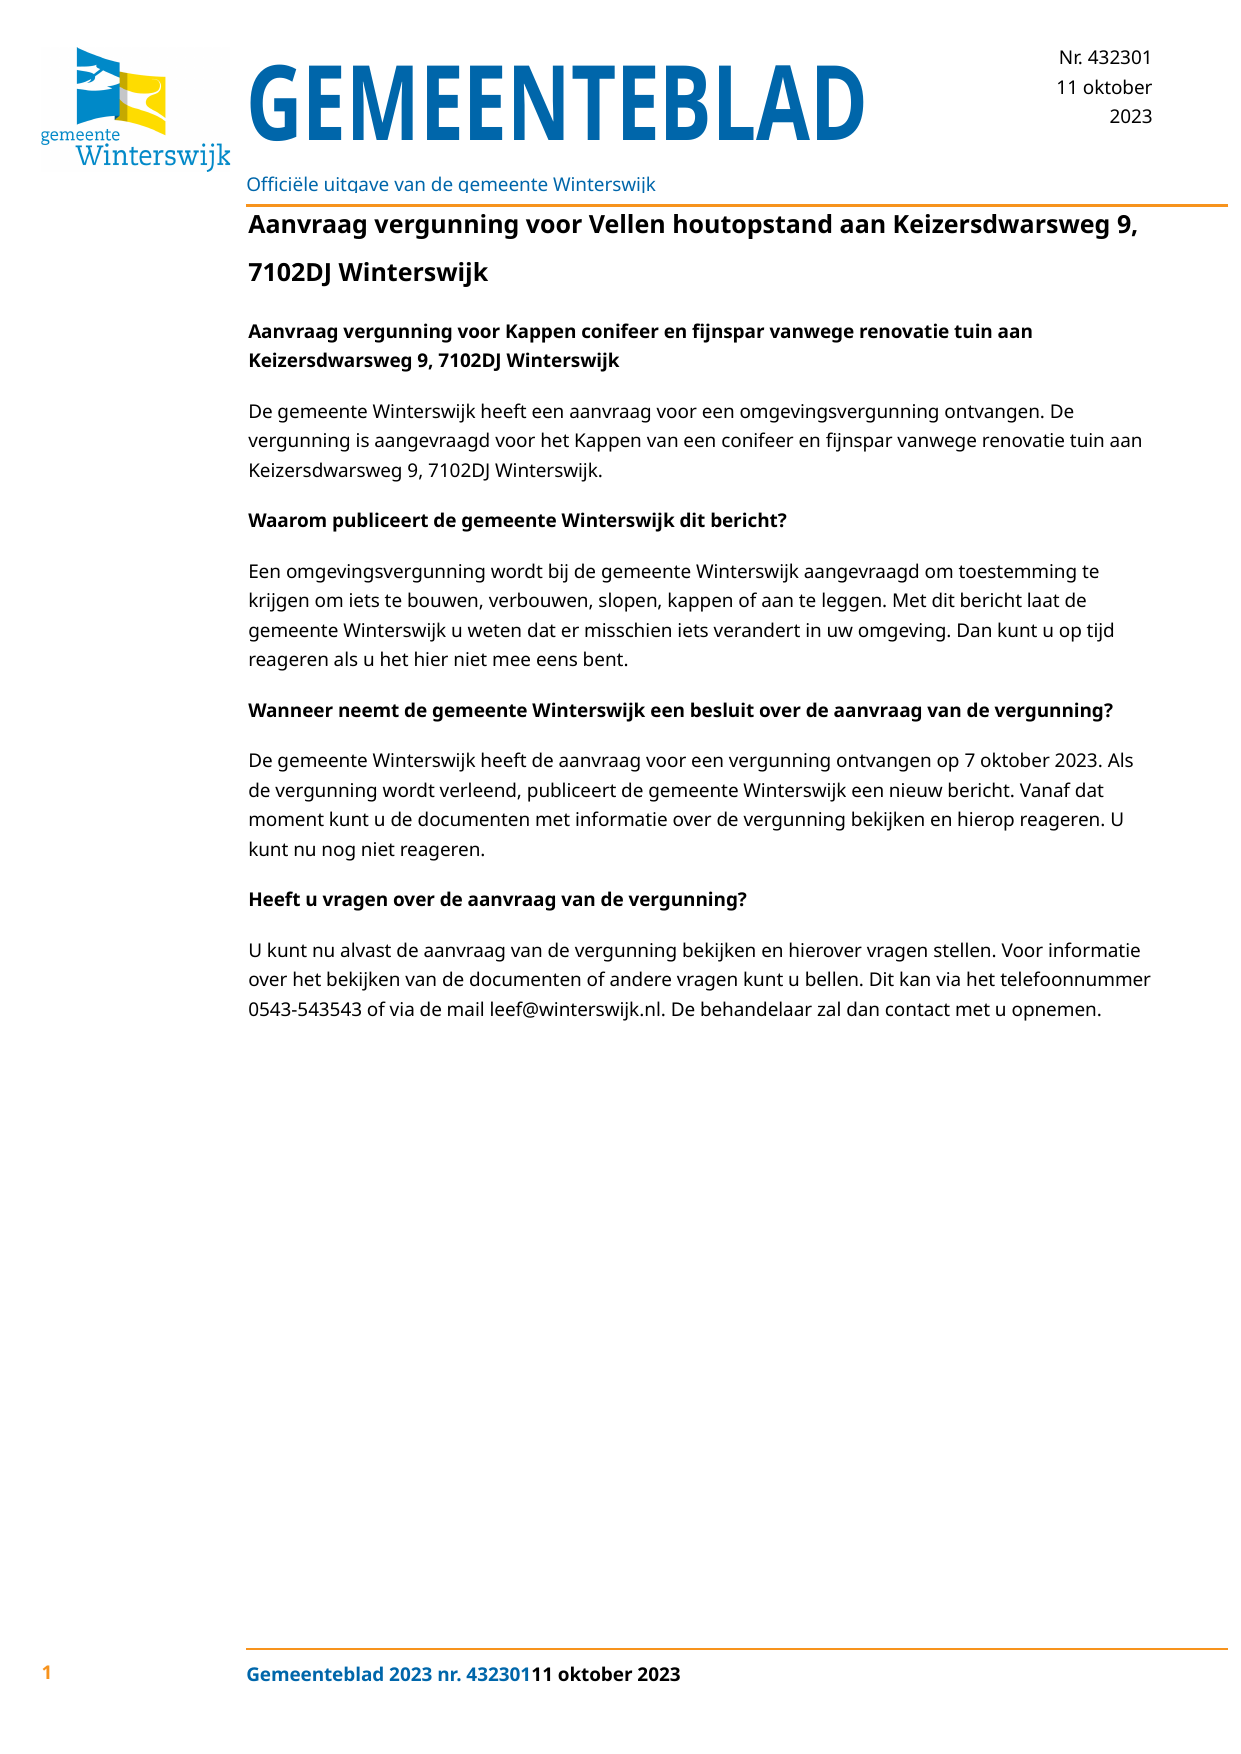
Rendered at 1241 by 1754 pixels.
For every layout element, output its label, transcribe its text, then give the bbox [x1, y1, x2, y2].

text De gemeente Winterswijk heeft de aanvraag voor een vergunning ontvangen op 7 oktober 2023. Als de vergunning wordt verleend, publiceert de gemeente Winterswijk een nieuw bericht. Vanaf dat moment kunt u de documenten met informatie over de vergunning bekijken en hierop reageren. U kunt nu nog niet reageren. [248, 747, 1152, 862]
text Waarom publiceert de gemeente Winterswijk dit bericht? [248, 507, 1152, 533]
text De gemeente Winterswijk heeft een aanvraag voor een omgevingsvergunning ontvangen. De vergunning is aangevraagd voor het Kappen van een conifeer en fijnspar vanwege renovatie tuin aan Keizersdwarsweg 9, 7102DJ Winterswijk. [248, 398, 1152, 483]
text Een omgevingsvergunning wordt bij de gemeente Winterswijk aangevraagd om toestemming te krijgen om iets te bouwen, verbouwen, slopen, kappen of aan te leggen. Met dit bericht laat de gemeente Winterswijk u weten dat er misschien iets verandert in uw omgeving. Dan kunt u op tijd reageren als u het hier niet mee eens bent. [248, 558, 1152, 672]
picture [41, 47, 231, 172]
text U kunt nu alvast de aanvraag van de vergunning bekijken en hierover vragen stellen. Voor informatie over het bekijken van de documenten of andere vragen kunt u bellen. Dit kan via het telefoonnummer 0543-543543 of via de mail leef@winterswijk.nl. De behandelaar zal dan contact met u opnemen. [248, 937, 1152, 1022]
picture [225, 153, 231, 162]
text Aanvraag vergunning voor Vellen houtopstand aan Keizersdwarsweg 9, 7102DJ Winterswijk [248, 207, 1152, 288]
text Heeft u vragen over de aanvraag van de vergunning? [248, 887, 1152, 912]
text Aanvraag vergunning voor Kappen conifeer en fijnspar vanwege renovatie tuin aan Keizersdwarsweg 9, 7102DJ Winterswijk [248, 318, 1152, 373]
text Wanneer neemt de gemeente Winterswijk een besluit over de aanvraag van de vergunning? [248, 697, 1152, 723]
